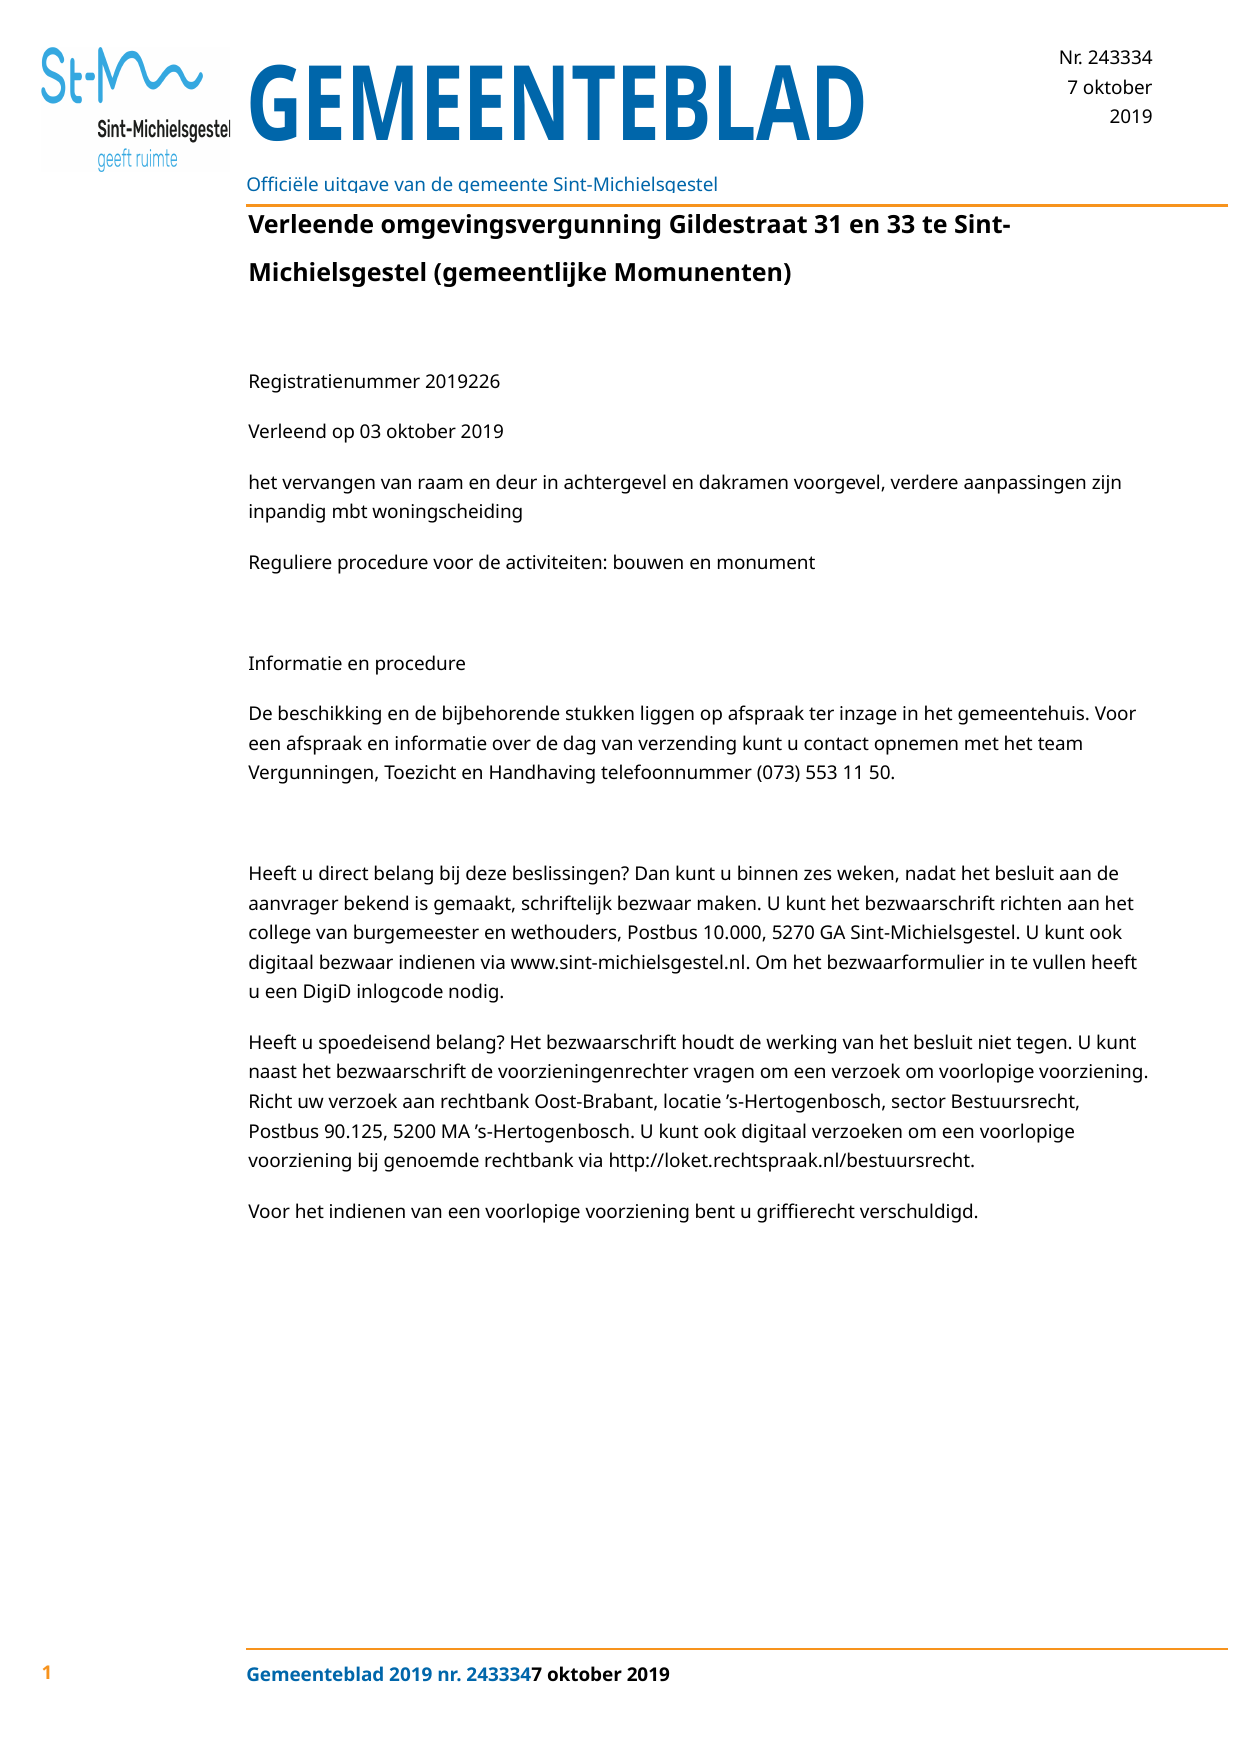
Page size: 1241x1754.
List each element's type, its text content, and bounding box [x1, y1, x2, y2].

text het vervangen van raam en deur in achtergevel en dakramen voorgevel, verdere aanpassingen zijn inpandig mbt woningscheiding [248, 469, 1152, 524]
text Reguliere procedure voor de activiteiten: bouwen en monument [248, 549, 1152, 575]
text De beschikking en de bijbehorende stukken liggen op afspraak ter inzage in het gemeentehuis. Voor een afspraak en informatie over de dag van verzending kunt u contact opnemen met het team Vergunningen, Toezicht en Handhaving telefoonnummer (073) 553 11 50. [248, 700, 1152, 785]
text Registratienummer 2019226 [248, 368, 1152, 394]
picture [41, 47, 231, 172]
text Verleende omgevingsvergunning Gildestraat 31 en 33 te Sint-Michielsgestel (gemeentlijke Momunenten) [248, 207, 1152, 288]
text Verleend op 03 oktober 2019 [248, 419, 1152, 444]
text Heeft u spoedeisend belang? Het bezwaarschrift houdt de werking van het besluit niet tegen. U kunt naast het bezwaarschrift de voorzieningenrechter vragen om een verzoek om voorlopige voorziening. Richt uw verzoek aan rechtbank Oost-Brabant, locatie ’s-Hertogenbosch, sector Bestuursrecht, Postbus 90.125, 5200 MA ’s-Hertogenbosch. U kunt ook digitaal verzoeken om een voorlopige voorziening bij genoemde rechtbank via http://loket.rechtspraak.nl/bestuursrecht. [248, 1029, 1152, 1173]
text Informatie en procedure [248, 650, 1152, 676]
text Voor het indienen van een voorlopige voorziening bent u griffierecht verschuldigd. [248, 1198, 1152, 1224]
text Heeft u direct belang bij deze beslissingen? Dan kunt u binnen zes weken, nadat het besluit aan de aanvrager bekend is gemaakt, schriftelijk bezwaar maken. U kunt het bezwaarschrift richten aan het college van burgemeester en wethouders, Postbus 10.000, 5270 GA Sint-Michielsgestel. U kunt ook digitaal bezwaar indienen via www.sint-michielsgestel.nl. Om het bezwaarformulier in te vullen heeft u een DigiD inlogcode nodig. [248, 860, 1152, 1004]
